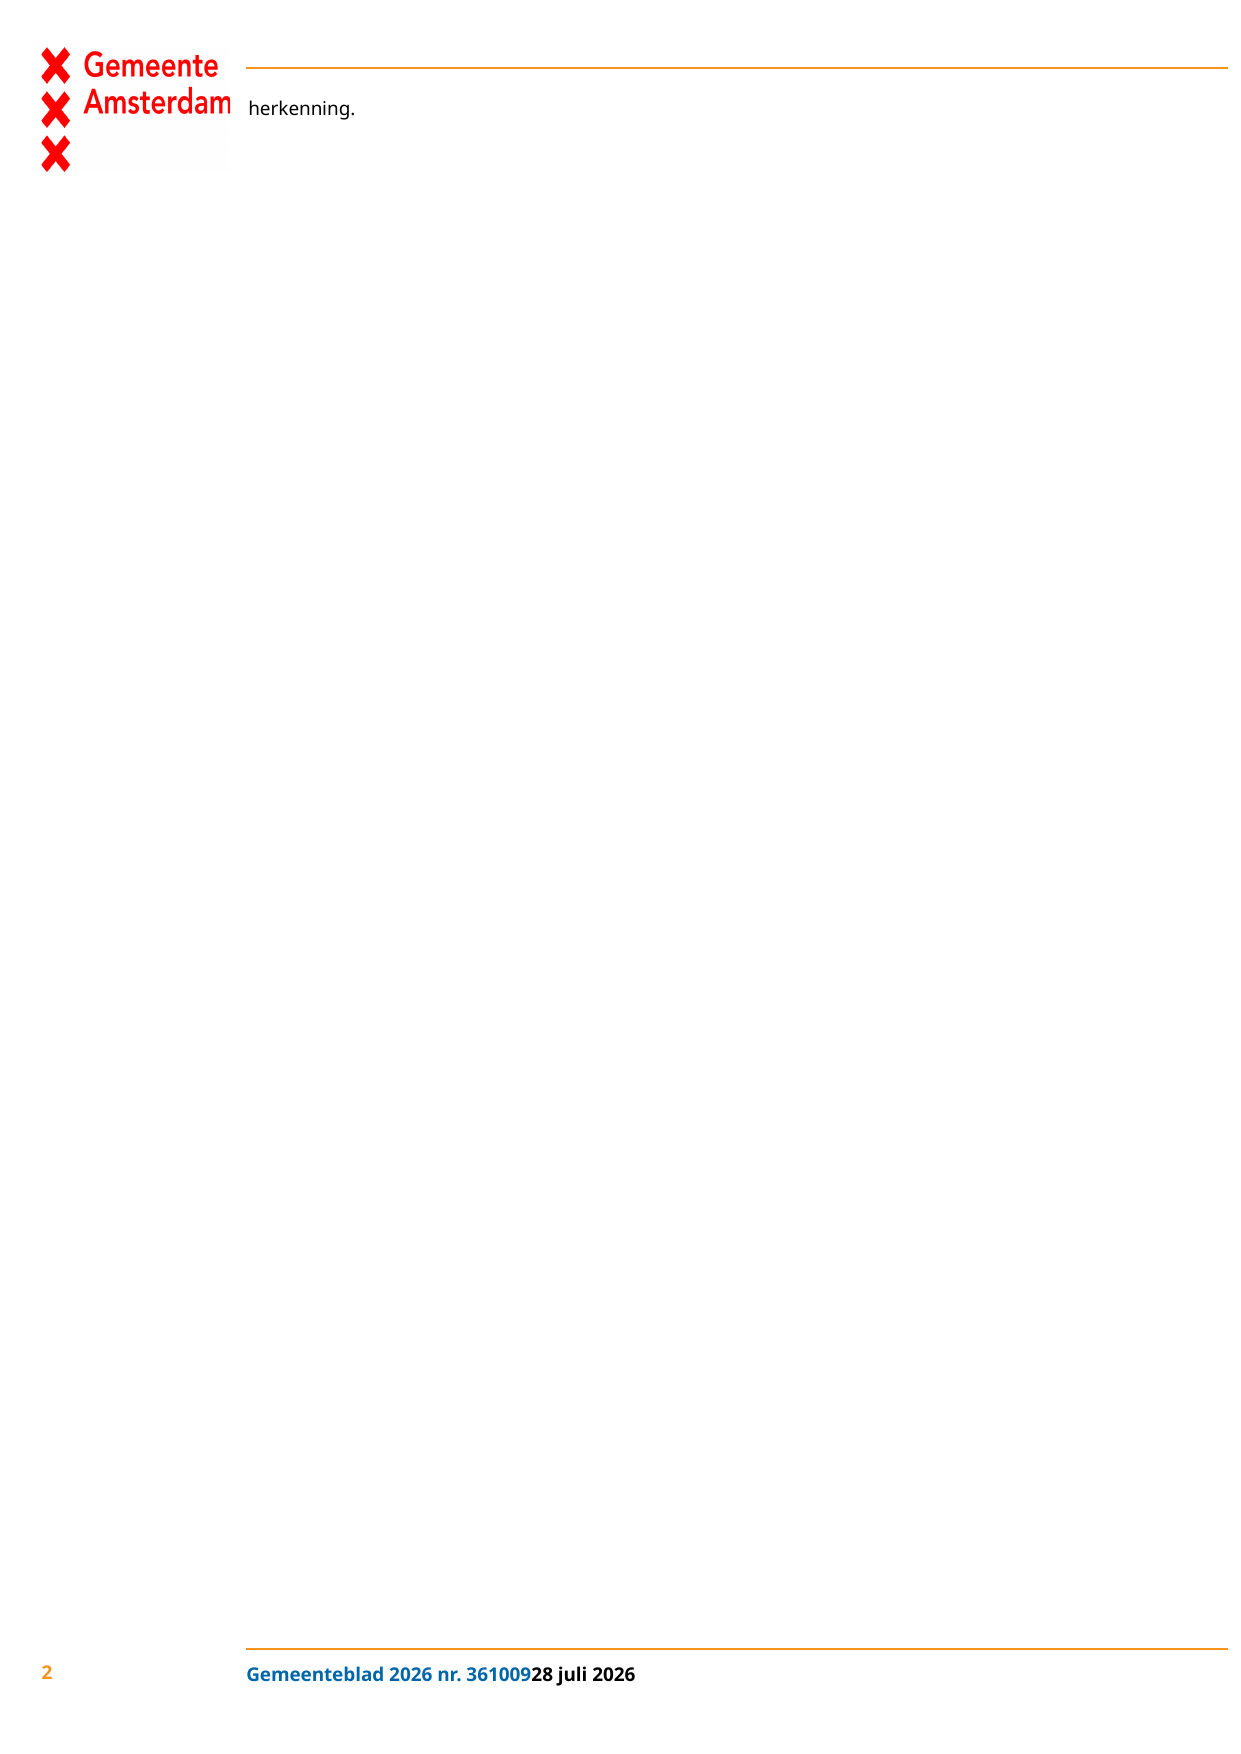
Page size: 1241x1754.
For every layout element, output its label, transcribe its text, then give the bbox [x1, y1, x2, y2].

text herkenning. [248, 95, 1152, 121]
picture [41, 47, 231, 172]
